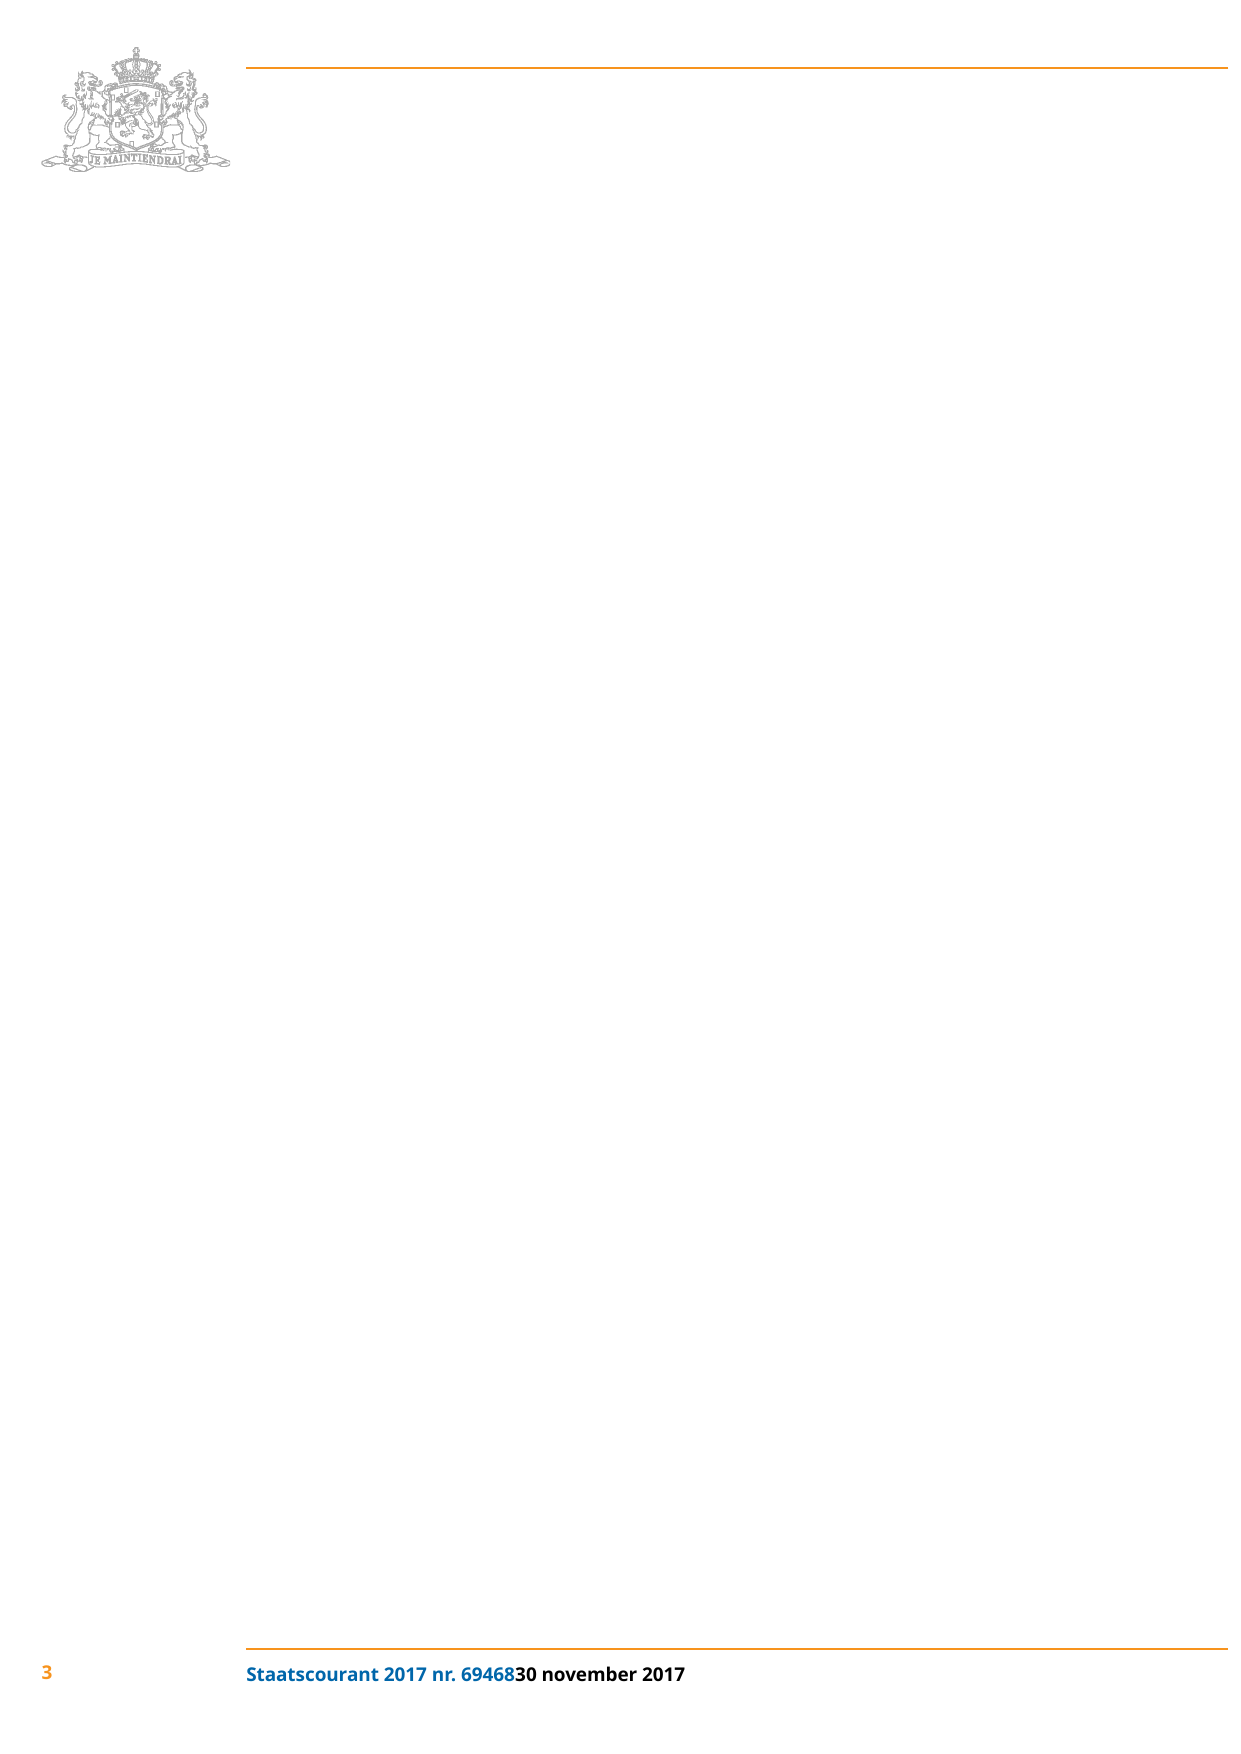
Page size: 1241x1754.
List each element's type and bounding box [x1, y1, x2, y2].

picture [41, 47, 231, 172]
